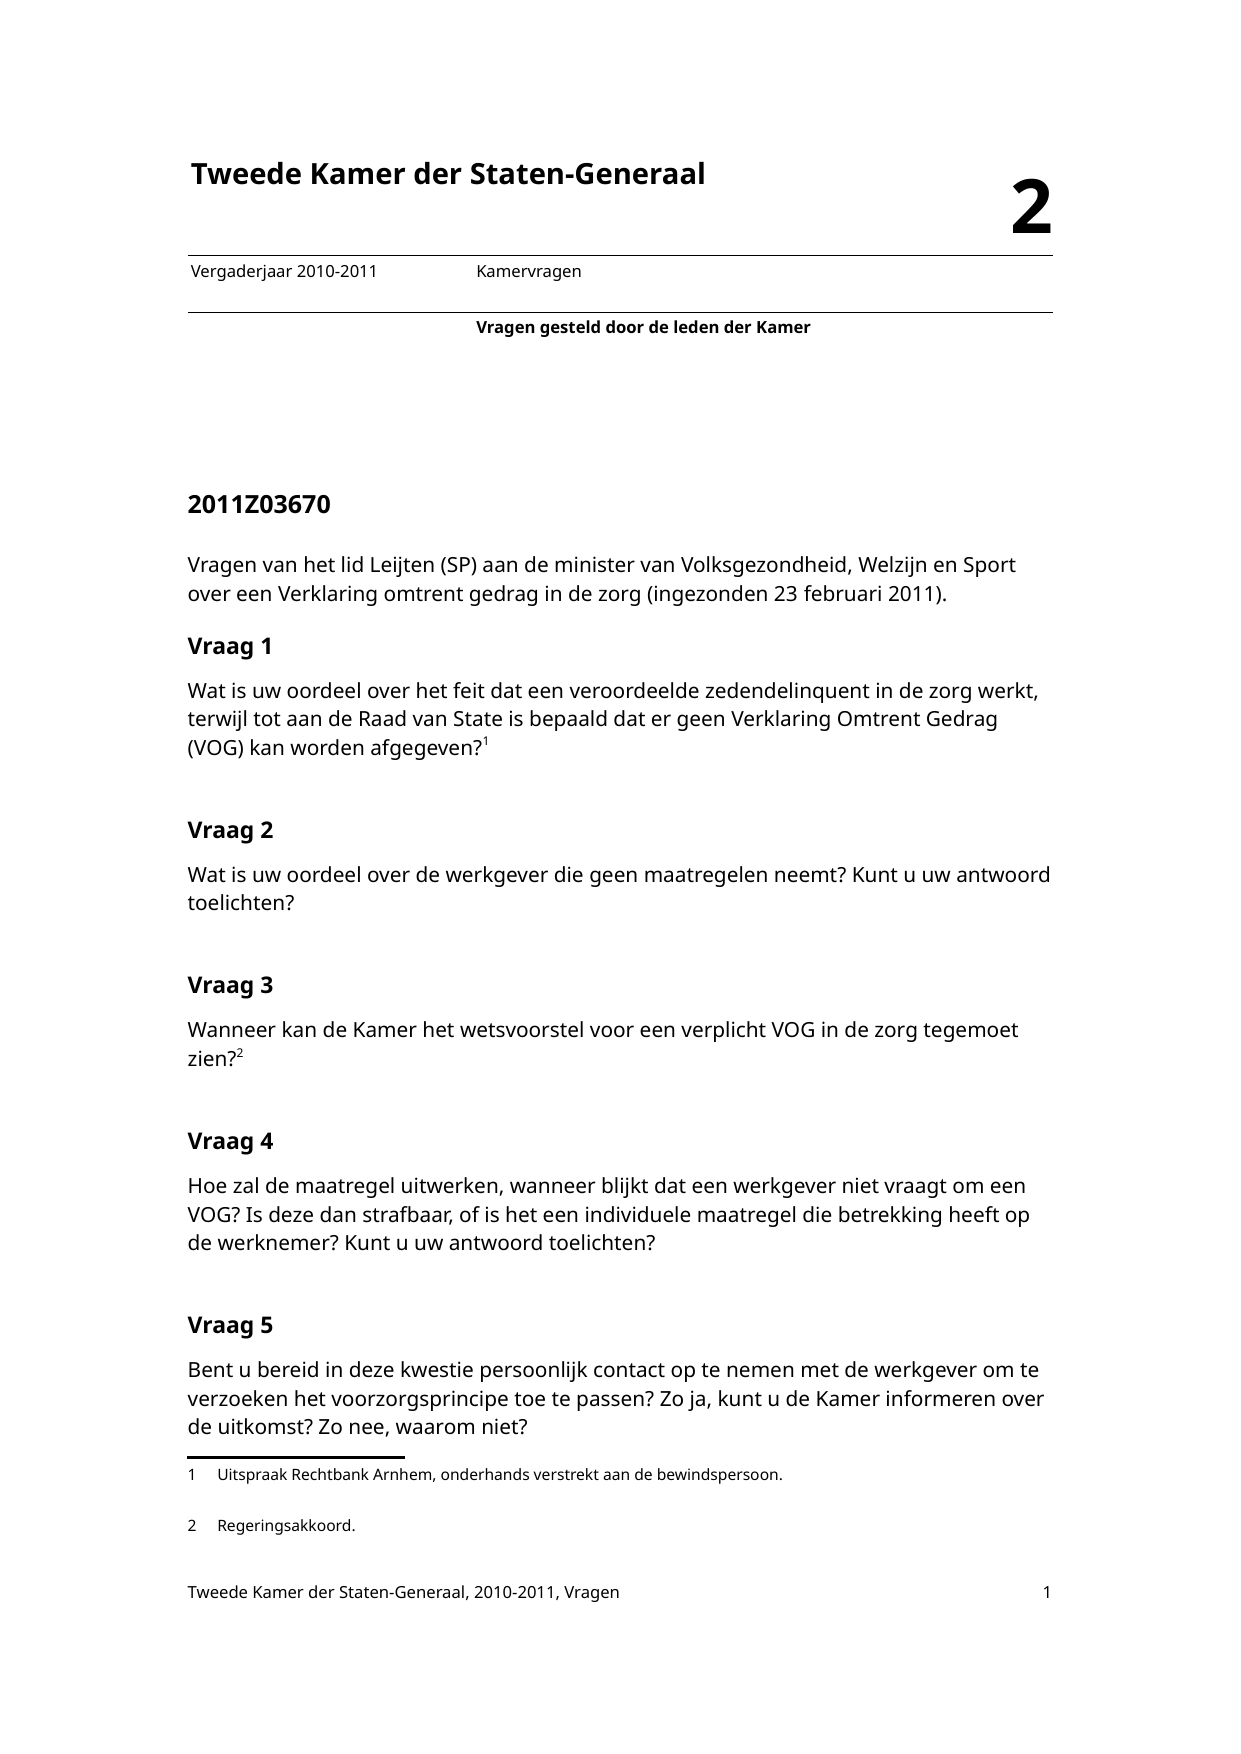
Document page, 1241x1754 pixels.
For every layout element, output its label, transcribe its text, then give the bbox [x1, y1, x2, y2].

text Vragen van het lid Leijten (SP) aan de minister van Volksgezondheid, Welzijn en Sport over een Verklaring omtrent gedrag in de zorg (ingezonden 23 februari 2011). [187, 550, 1053, 607]
text Hoe zal de maatregel uitwerken, wanneer blijkt dat een werkgever niet vraagt om een VOG? Is deze dan strafbaar, of is het een individuele maatregel die betrekking heeft op de werknemer? Kunt u uw antwoord toelichten? [187, 1171, 1053, 1257]
text Bent u bereid in deze kwestie persoonlijk contact op te nemen met de werkgever om te verzoeken het voorzorgsprincipe toe te passen? Zo ja, kunt u de Kamer informeren over de uitkomst? Zo nee, waarom niet? [187, 1355, 1053, 1441]
subtitle Vraag 5 [187, 1309, 1053, 1340]
table_header Tweede Kamer der Staten-Generaal [188, 150, 879, 255]
table_cell Vragen gesteld door de leden der Kamer [473, 313, 1053, 339]
subtitle Vraag 4 [187, 1125, 1053, 1156]
subtitle Vraag 3 [187, 969, 1053, 1001]
table_cell [188, 313, 473, 339]
subtitle Vraag 1 [187, 630, 1053, 661]
text Regeringsakkoord. [187, 1508, 1053, 1536]
text Wanneer kan de Kamer het wetsvoorstel voor een verplicht VOG in de zorg tegemoet zien? [187, 1016, 1053, 1072]
table_cell Kamervragen [473, 256, 1053, 312]
text 2011Z03670 [187, 487, 1053, 521]
subtitle Vraag 2 [187, 814, 1053, 845]
table_header 2 [880, 150, 1053, 255]
text Wat is uw oordeel over het feit dat een veroordeelde zedendelinquent in de zorg werkt, terwijl tot aan de Raad van State is bepaald dat er geen Verklaring Omtrent Gedrag (VOG) kan worden afgegeven? [187, 676, 1053, 761]
text Wat is uw oordeel over de werkgever die geen maatregelen neemt? Kunt u uw antwoord toelichten? [187, 860, 1053, 917]
text Uitspraak Rechtbank Arnhem, onderhands verstrekt aan de bewindspersoon. [187, 1449, 1053, 1478]
table_cell Vergaderjaar 2010-2011 [188, 256, 473, 312]
